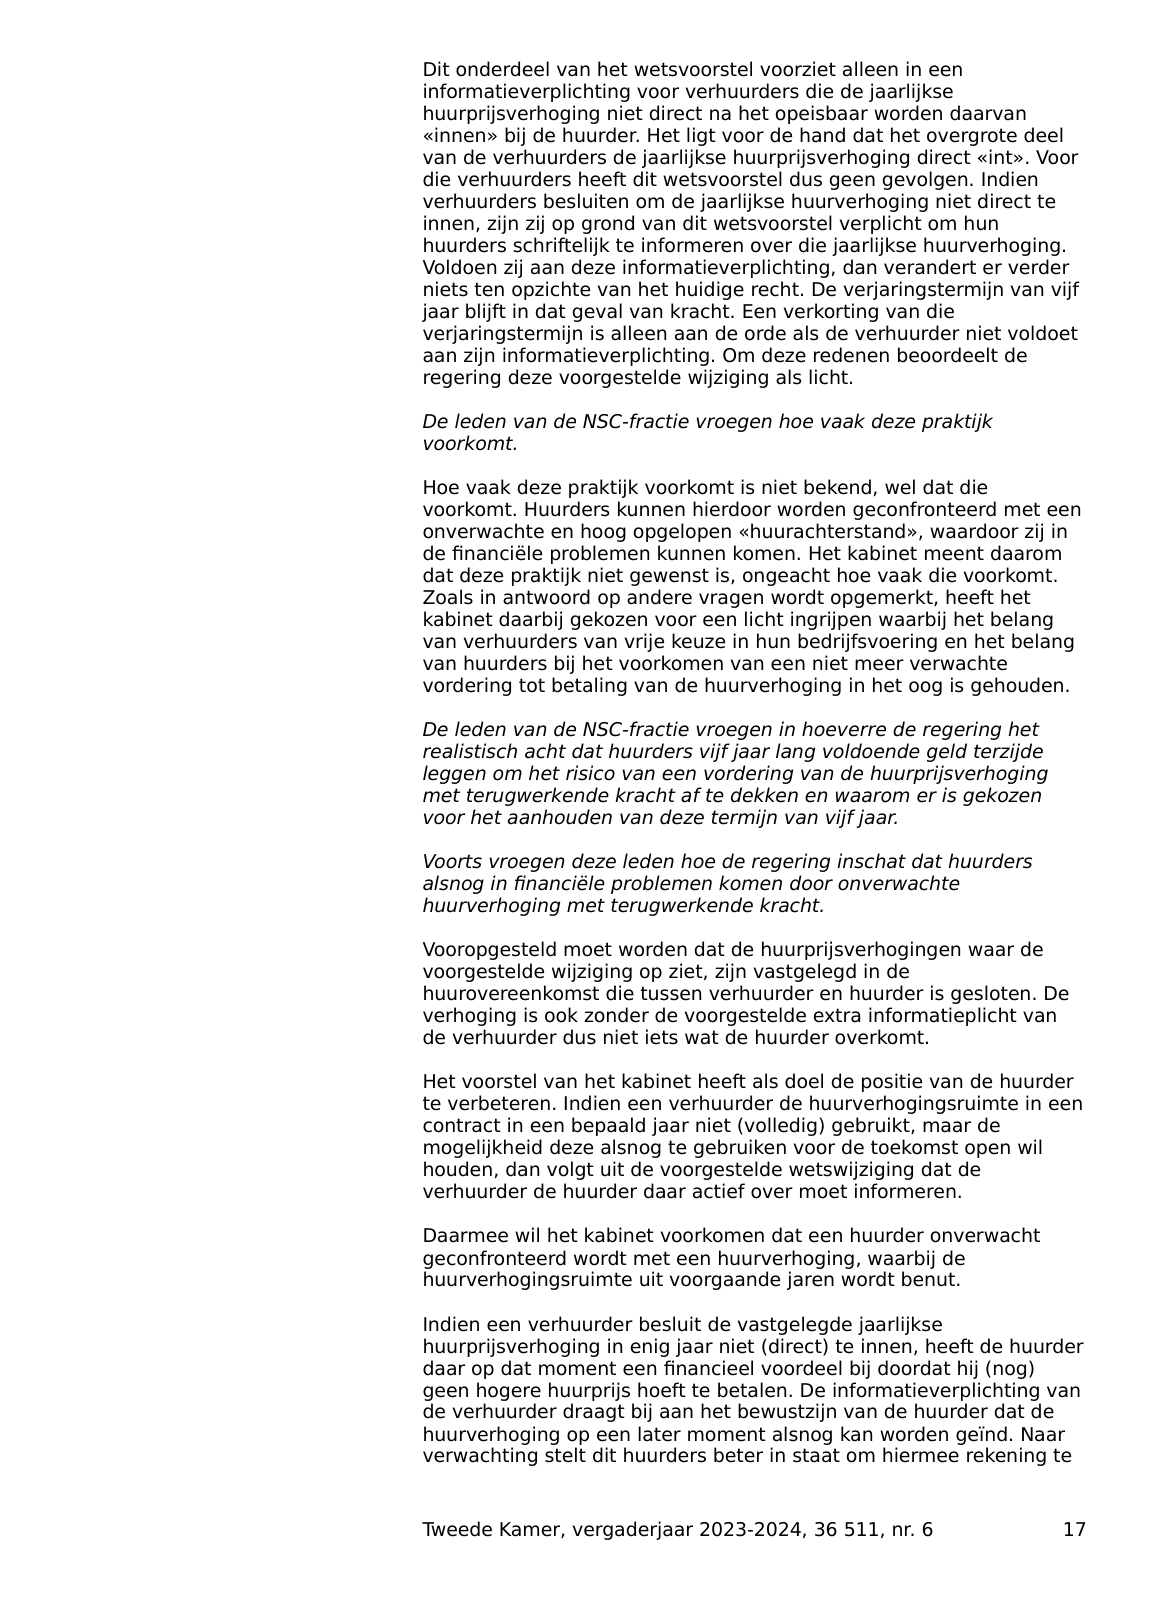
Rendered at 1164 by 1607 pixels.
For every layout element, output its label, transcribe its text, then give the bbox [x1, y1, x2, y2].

text Vooropgesteld moet worden dat de huurprijsverhogingen waar de voorgestelde wijziging op ziet, zijn vastgelegd in de huurovereenkomst die tussen verhuurder en huurder is gesloten. De verhoging is ook zonder de voorgestelde extra informatieplicht van de verhuurder dus niet iets wat de huurder overkomt. [422, 939, 1087, 1049]
text Indien een verhuurder besluit de vastgelegde jaarlijkse huurprijsverhoging in enig jaar niet (direct) te innen, heeft de huurder daar op dat moment een financieel voordeel bij doordat hij (nog) geen hogere huurprijs hoeft te betalen. De informatieverplichting van de verhuurder draagt bij aan het bewustzijn van de huurder dat de huurverhoging op een later moment alsnog kan worden geïnd. Naar verwachting stelt dit huurders beter in staat om hiermee rekening te [422, 1313, 1087, 1467]
text Daarmee wil het kabinet voorkomen dat een huurder onverwacht geconfronteerd wordt met een huurverhoging, waarbij de huurverhogingsruimte uit voorgaande jaren wordt benut. [422, 1225, 1087, 1291]
text De leden van de NSC-fractie vroegen hoe vaak deze praktijk voorkomt. [422, 411, 1087, 455]
text De leden van de NSC-fractie vroegen in hoeverre de regering het realistisch acht dat huurders vijf jaar lang voldoende geld terzijde leggen om het risico van een vordering van de huurprijsverhoging met terugwerkende kracht af te dekken en waarom er is gekozen voor het aanhouden van deze termijn van vijf jaar. [422, 719, 1087, 829]
text Hoe vaak deze praktijk voorkomt is niet bekend, wel dat die voorkomt. Huurders kunnen hierdoor worden geconfronteerd met een onverwachte en hoog opgelopen «huurachterstand», waardoor zij in de financiële problemen kunnen komen. Het kabinet meent daarom dat deze praktijk niet gewenst is, ongeacht hoe vaak die voorkomt. Zoals in antwoord op andere vragen wordt opgemerkt, heeft het kabinet daarbij gekozen voor een licht ingrijpen waarbij het belang van verhuurders van vrije keuze in hun bedrijfsvoering en het belang van huurders bij het voorkomen van een niet meer verwachte vordering tot betaling van de huurverhoging in het oog is gehouden. [422, 477, 1087, 697]
text Dit onderdeel van het wetsvoorstel voorziet alleen in een informatieverplichting voor verhuurders die de jaarlijkse huurprijsverhoging niet direct na het opeisbaar worden daarvan «innen» bij de huurder. Het ligt voor de hand dat het overgrote deel van de verhuurders de jaarlijkse huurprijsverhoging direct «int». Voor die verhuurders heeft dit wetsvoorstel dus geen gevolgen. Indien verhuurders besluiten om de jaarlijkse huurverhoging niet direct te innen, zijn zij op grond van dit wetsvoorstel verplicht om hun huurders schriftelijk te informeren over die jaarlijkse huurverhoging. Voldoen zij aan deze informatieverplichting, dan verandert er verder niets ten opzichte van het huidige recht. De verjaringstermijn van vijf jaar blijft in dat geval van kracht. Een verkorting van die verjaringstermijn is alleen aan de orde als de verhuurder niet voldoet aan zijn informatieverplichting. Om deze redenen beoordeelt de regering deze voorgestelde wijziging als licht. [422, 59, 1087, 389]
text Voorts vroegen deze leden hoe de regering inschat dat huurders alsnog in financiële problemen komen door onverwachte huurverhoging met terugwerkende kracht. [422, 851, 1087, 917]
text Het voorstel van het kabinet heeft als doel de positie van de huurder te verbeteren. Indien een verhuurder de huurverhogingsruimte in een contract in een bepaald jaar niet (volledig) gebruikt, maar de mogelijkheid deze alsnog te gebruiken voor de toekomst open wil houden, dan volgt uit de voorgestelde wetswijziging dat de verhuurder de huurder daar actief over moet informeren. [422, 1071, 1087, 1203]
